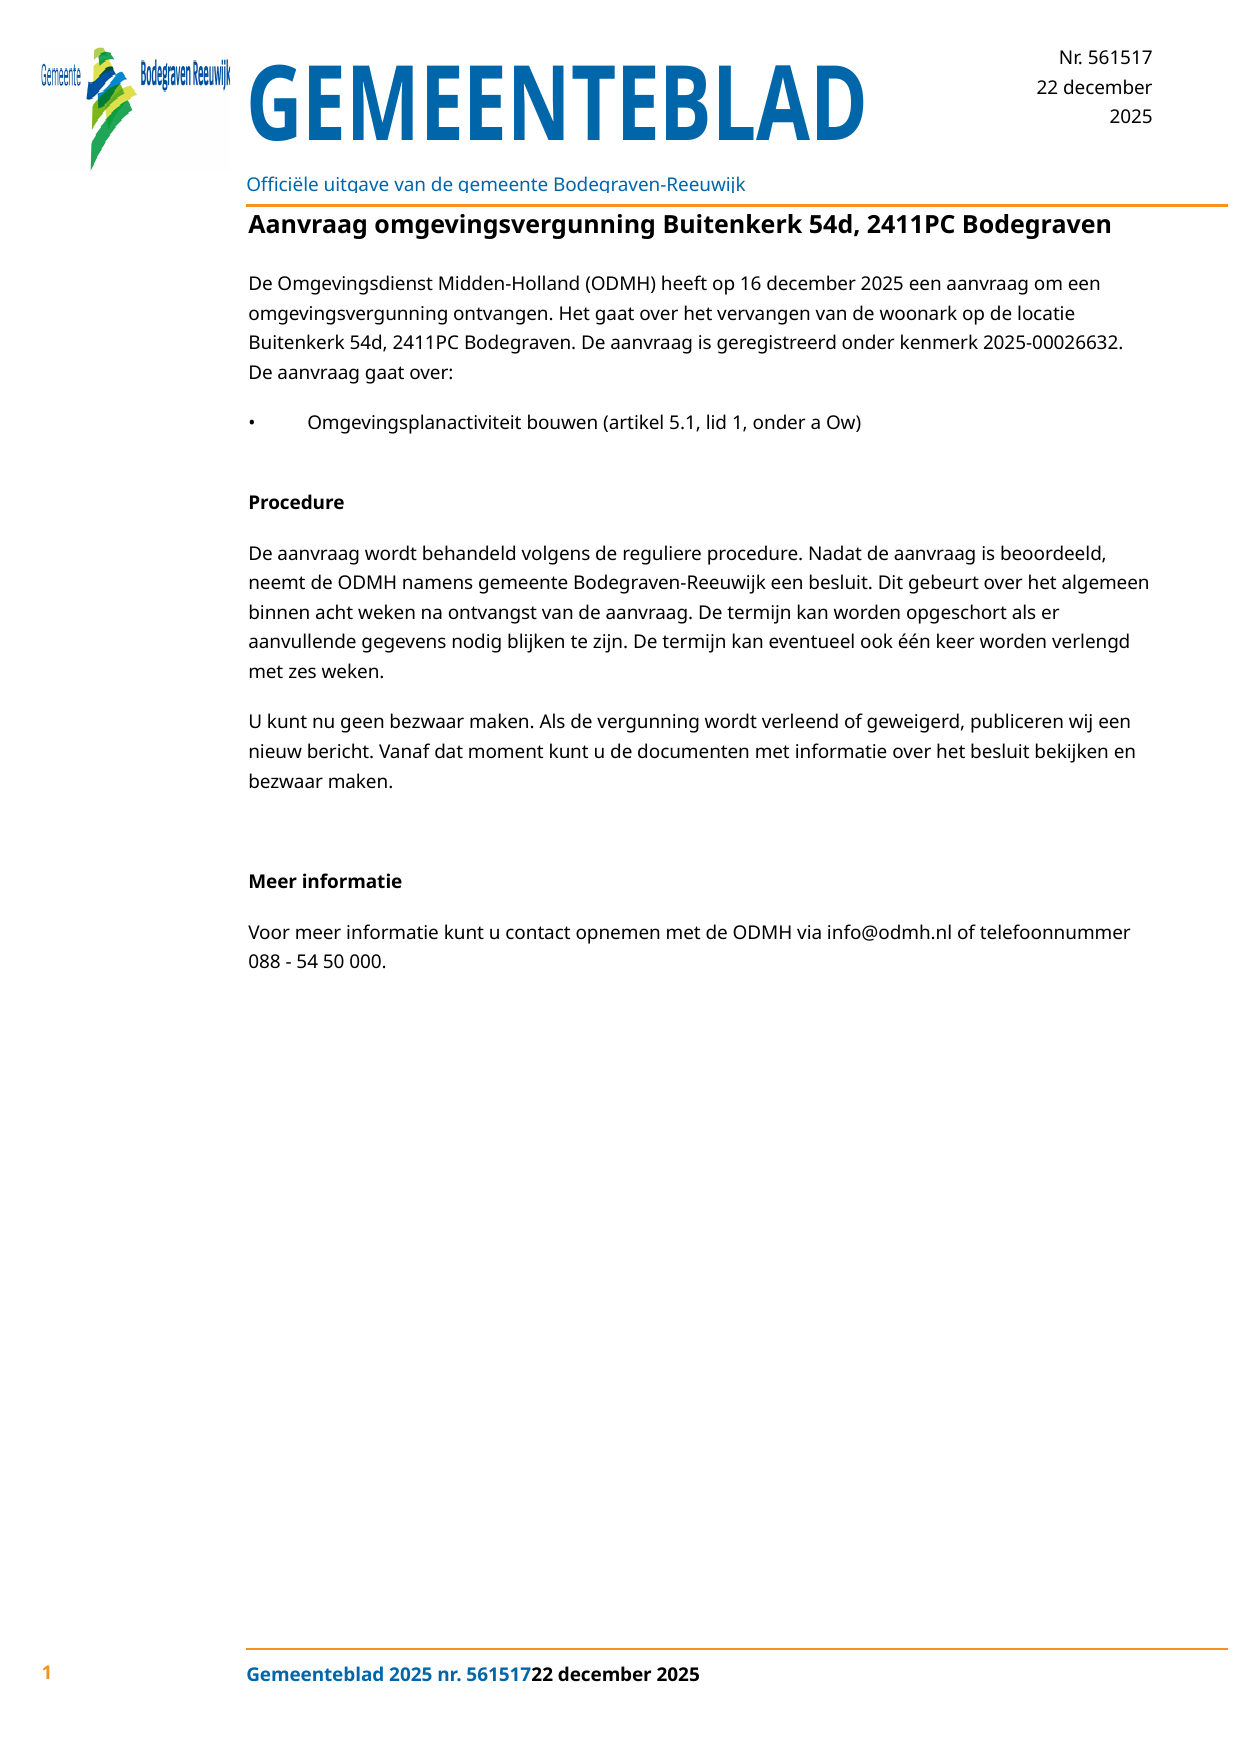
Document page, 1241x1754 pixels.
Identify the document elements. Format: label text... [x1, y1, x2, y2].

text Procedure [248, 489, 1152, 515]
text De aanvraag wordt behandeld volgens de reguliere procedure. Nadat de aanvraag is beoordeeld, neemt de ODMH namens gemeente Bodegraven-Reeuwijk een besluit. Dit gebeurt over het algemeen binnen acht weken na ontvangst van de aanvraag. De termijn kan worden opgeschort als er aanvullende gegevens nodig blijken te zijn. De termijn kan eventueel ook één keer worden verlengd met zes weken. [248, 540, 1152, 684]
text Meer informatie [248, 869, 1152, 894]
list Omgevingsplanactiviteit bouwen (artikel 5.1, lid 1, onder a Ow) [248, 409, 1152, 435]
text Aanvraag omgevingsvergunning Buitenkerk 54d, 2411PC Bodegraven [248, 207, 1152, 241]
text Voor meer informatie kunt u contact opnemen met de ODMH via info@odmh.nl of telefoonnummer 088 - 54 50 000. [248, 919, 1152, 974]
text U kunt nu geen bezwaar maken. Als de vergunning wordt verleend of geweigerd, publiceren wij een nieuw bericht. Vanaf dat moment kunt u de documenten met informatie over het besluit bekijken en bezwaar maken. [248, 709, 1152, 793]
picture [41, 47, 231, 172]
text De Omgevingsdienst Midden-Holland (ODMH) heeft op 16 december 2025 een aanvraag om een omgevingsvergunning ontvangen. Het gaat over het vervangen van de woonark op de locatie Buitenkerk 54d, 2411PC Bodegraven. De aanvraag is geregistreerd onder kenmerk 2025-00026632. De aanvraag gaat over: [248, 270, 1152, 385]
